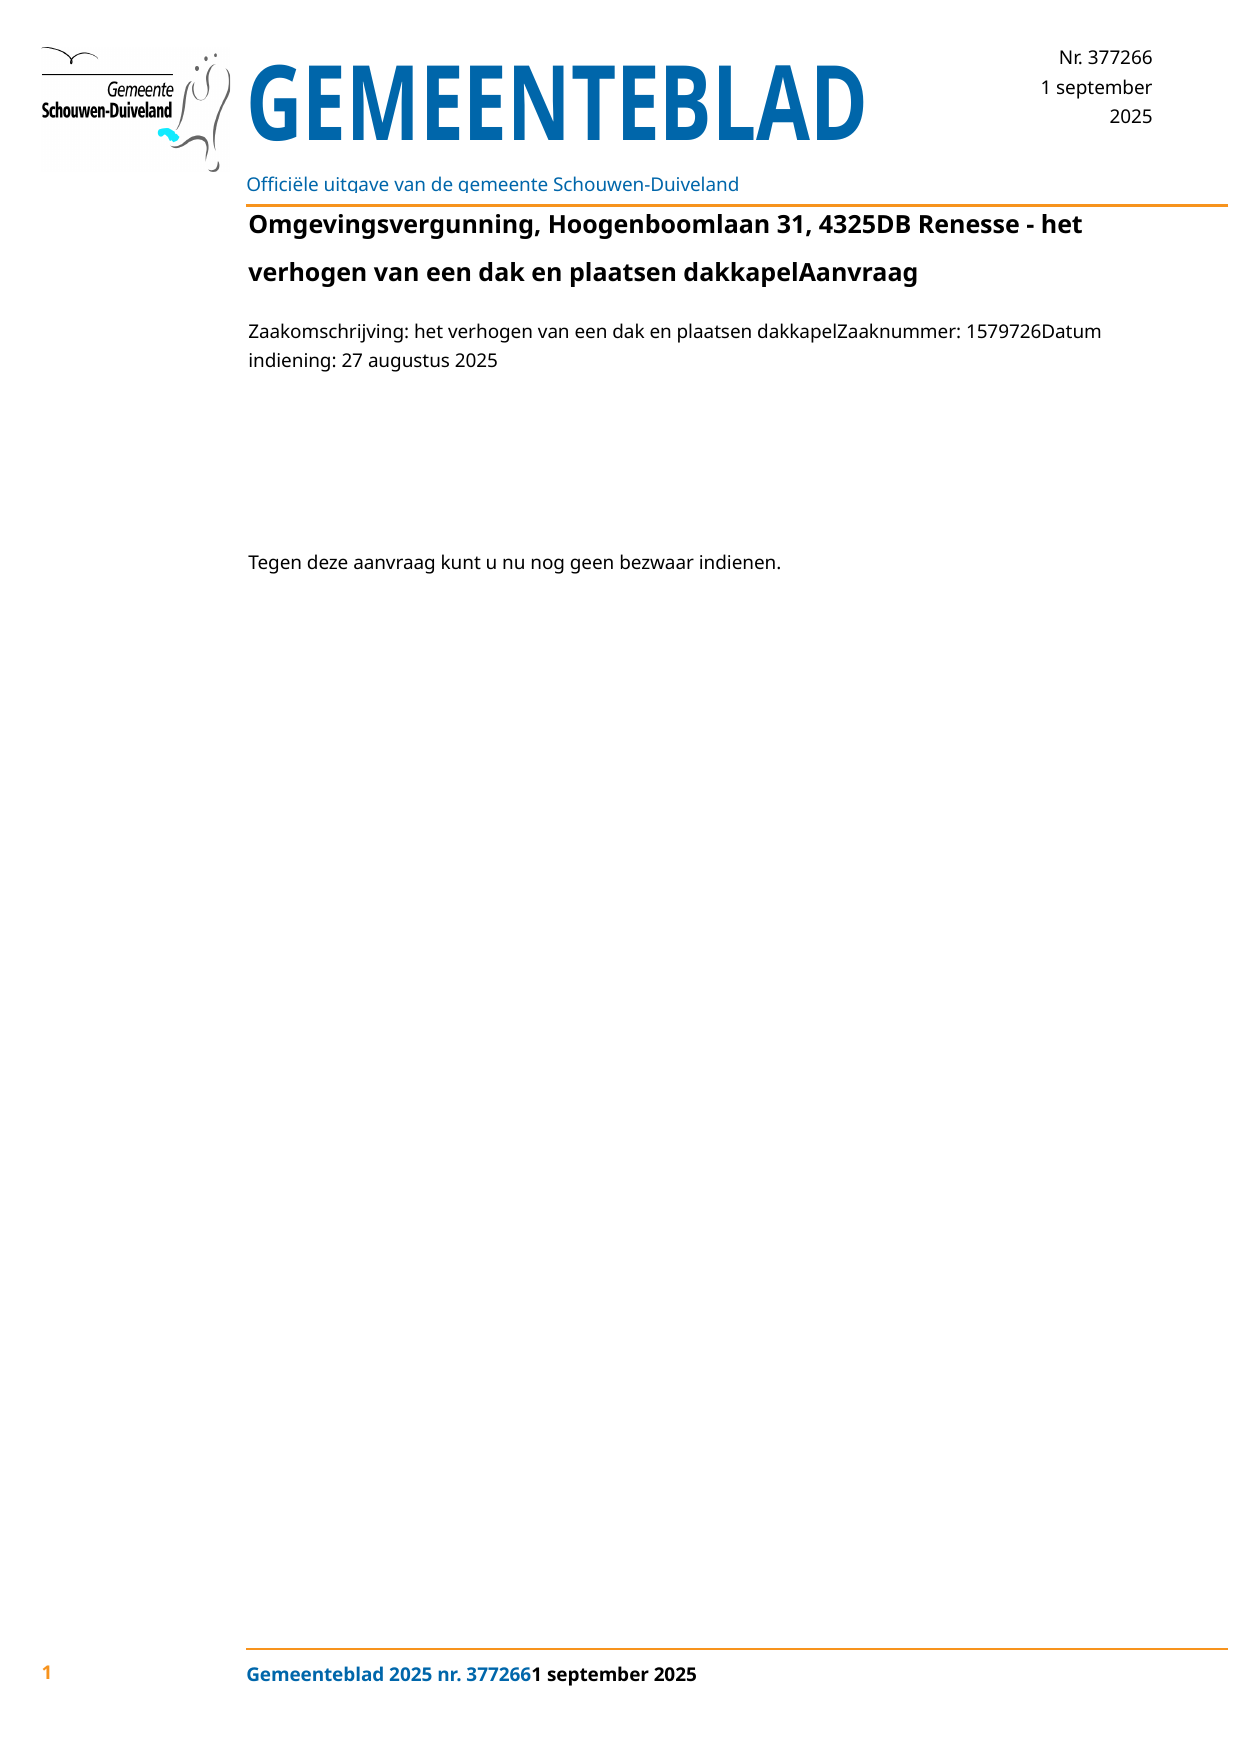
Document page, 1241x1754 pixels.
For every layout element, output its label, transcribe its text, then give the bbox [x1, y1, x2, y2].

text Zaakomschrijving: het verhogen van een dak en plaatsen dakkapelZaaknummer: 1579726Datum indiening: 27 augustus 2025 [248, 318, 1152, 373]
picture [41, 47, 231, 172]
text Omgevingsvergunning, Hoogenboomlaan 31, 4325DB Renesse - het verhogen van een dak en plaatsen dakkapelAanvraag [248, 207, 1152, 288]
text Tegen deze aanvraag kunt u nu nog geen bezwaar indienen. [248, 549, 1152, 575]
